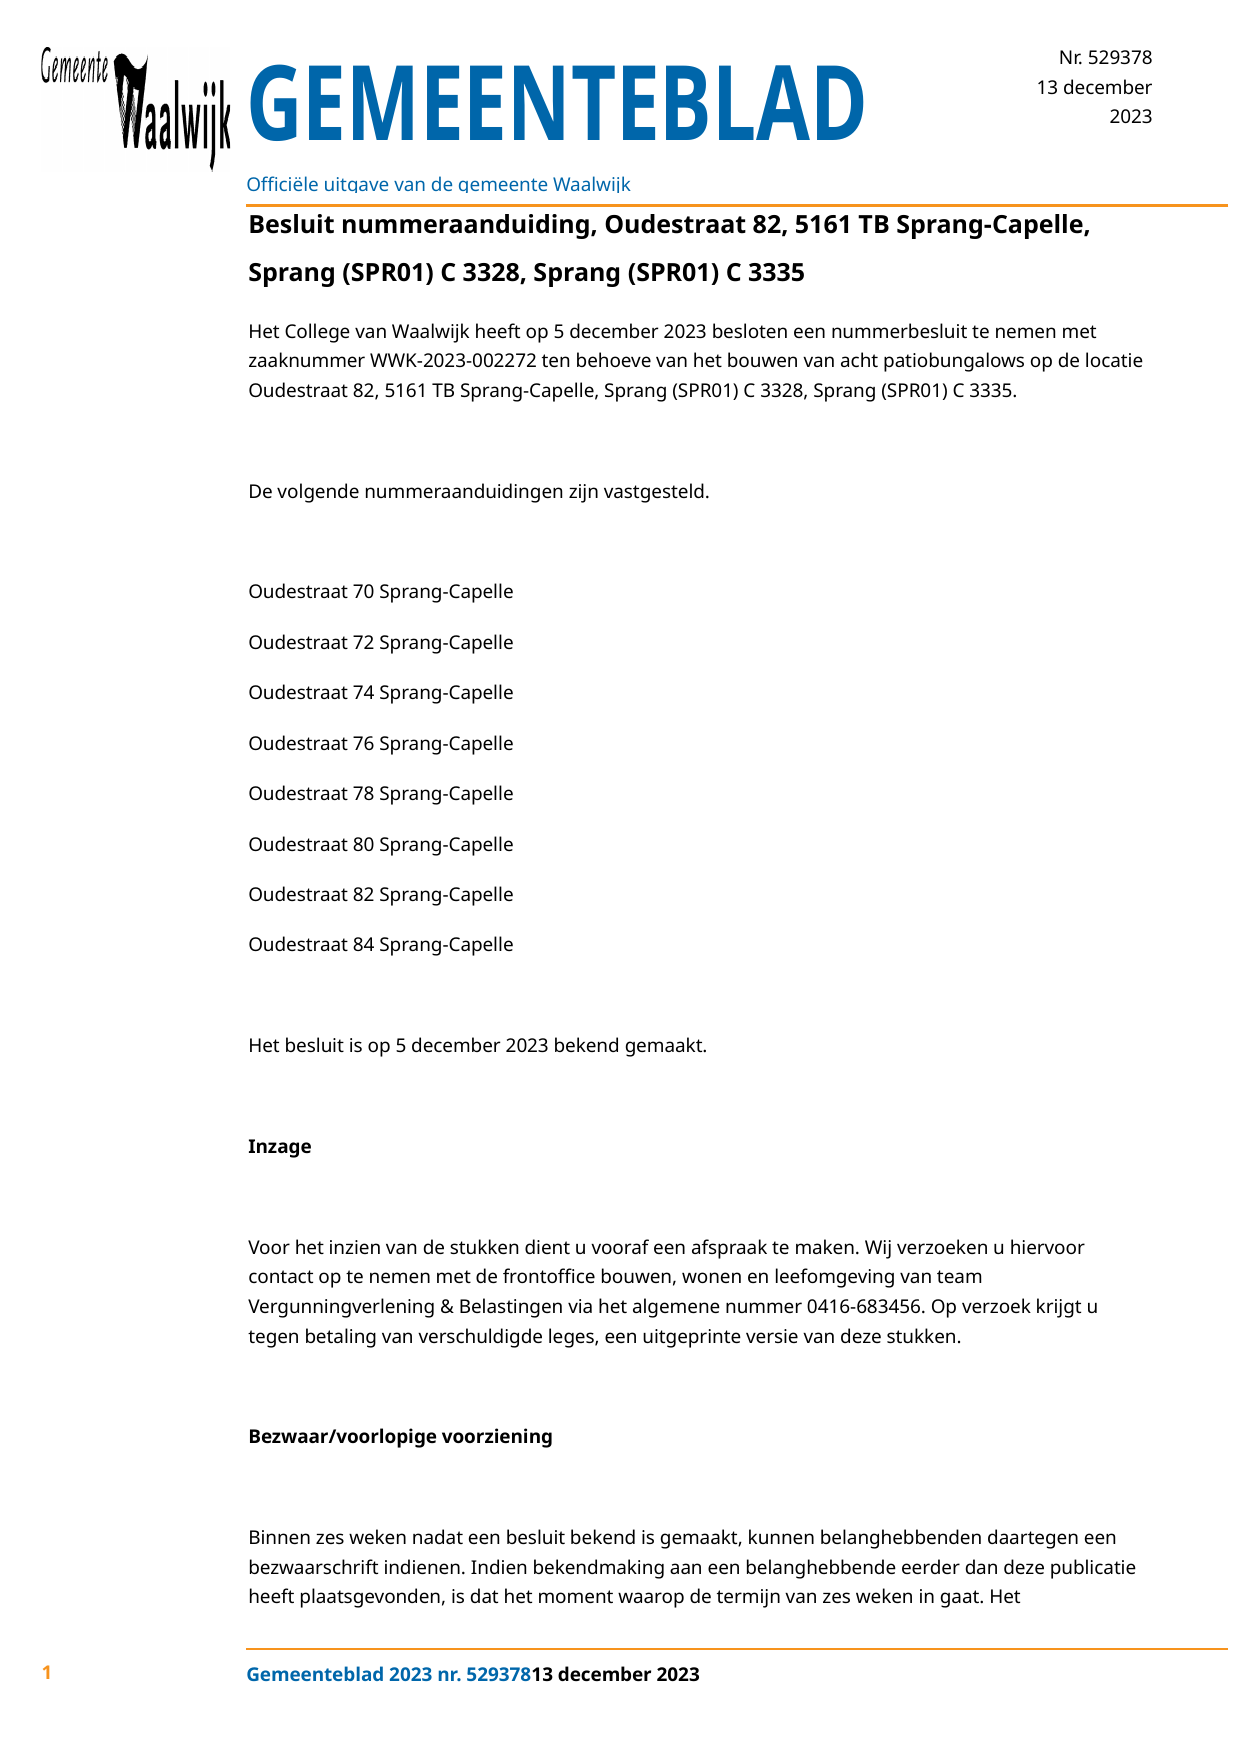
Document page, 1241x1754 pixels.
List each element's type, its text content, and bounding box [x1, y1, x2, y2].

text Oudestraat 72 Sprang-Capelle [248, 629, 1152, 655]
text Inzage [248, 1133, 1152, 1159]
text Oudestraat 70 Sprang-Capelle [248, 579, 1152, 604]
text Voor het inzien van de stukken dient u vooraf een afspraak te maken. Wij verzoeken u hiervoor contact op te nemen met de frontoffice bouwen, wonen en leefomgeving van team Vergunningverlening & Belastingen via het algemene nummer 0416-683456. Op verzoek krijgt u tegen betaling van verschuldigde leges, een uitgeprinte versie van deze stukken. [248, 1234, 1152, 1349]
text Oudestraat 76 Sprang-Capelle [248, 730, 1152, 756]
text Besluit nummeraanduiding, Oudestraat 82, 5161 TB Sprang-Capelle, Sprang (SPR01) C 3328, Sprang (SPR01) C 3335 [248, 207, 1152, 288]
text De volgende nummeraanduidingen zijn vastgesteld. [248, 478, 1152, 504]
text Bezwaar/voorlopige voorziening [248, 1424, 1152, 1449]
text Oudestraat 80 Sprang-Capelle [248, 831, 1152, 857]
text Oudestraat 74 Sprang-Capelle [248, 679, 1152, 705]
text Oudestraat 82 Sprang-Capelle [248, 881, 1152, 907]
text Oudestraat 78 Sprang-Capelle [248, 780, 1152, 806]
text Het College van Waalwijk heeft op 5 december 2023 besloten een nummerbesluit te nemen met zaaknummer WWK-2023-002272 ten behoeve van het bouwen van acht patiobungalows op de locatie Oudestraat 82, 5161 TB Sprang-Capelle, Sprang (SPR01) C 3328, Sprang (SPR01) C 3335. [248, 318, 1152, 403]
text Het besluit is op 5 december 2023 bekend gemaakt. [248, 1032, 1152, 1058]
text Oudestraat 84 Sprang-Capelle [248, 932, 1152, 957]
text Binnen zes weken nadat een besluit bekend is gemaakt, kunnen belanghebbenden daartegen een bezwaarschrift indienen. Indien bekendmaking aan een belanghebbende eerder dan deze publicatie heeft plaatsgevonden, is dat het moment waarop de termijn van zes weken in gaat. Het [248, 1524, 1152, 1609]
picture [41, 47, 231, 172]
